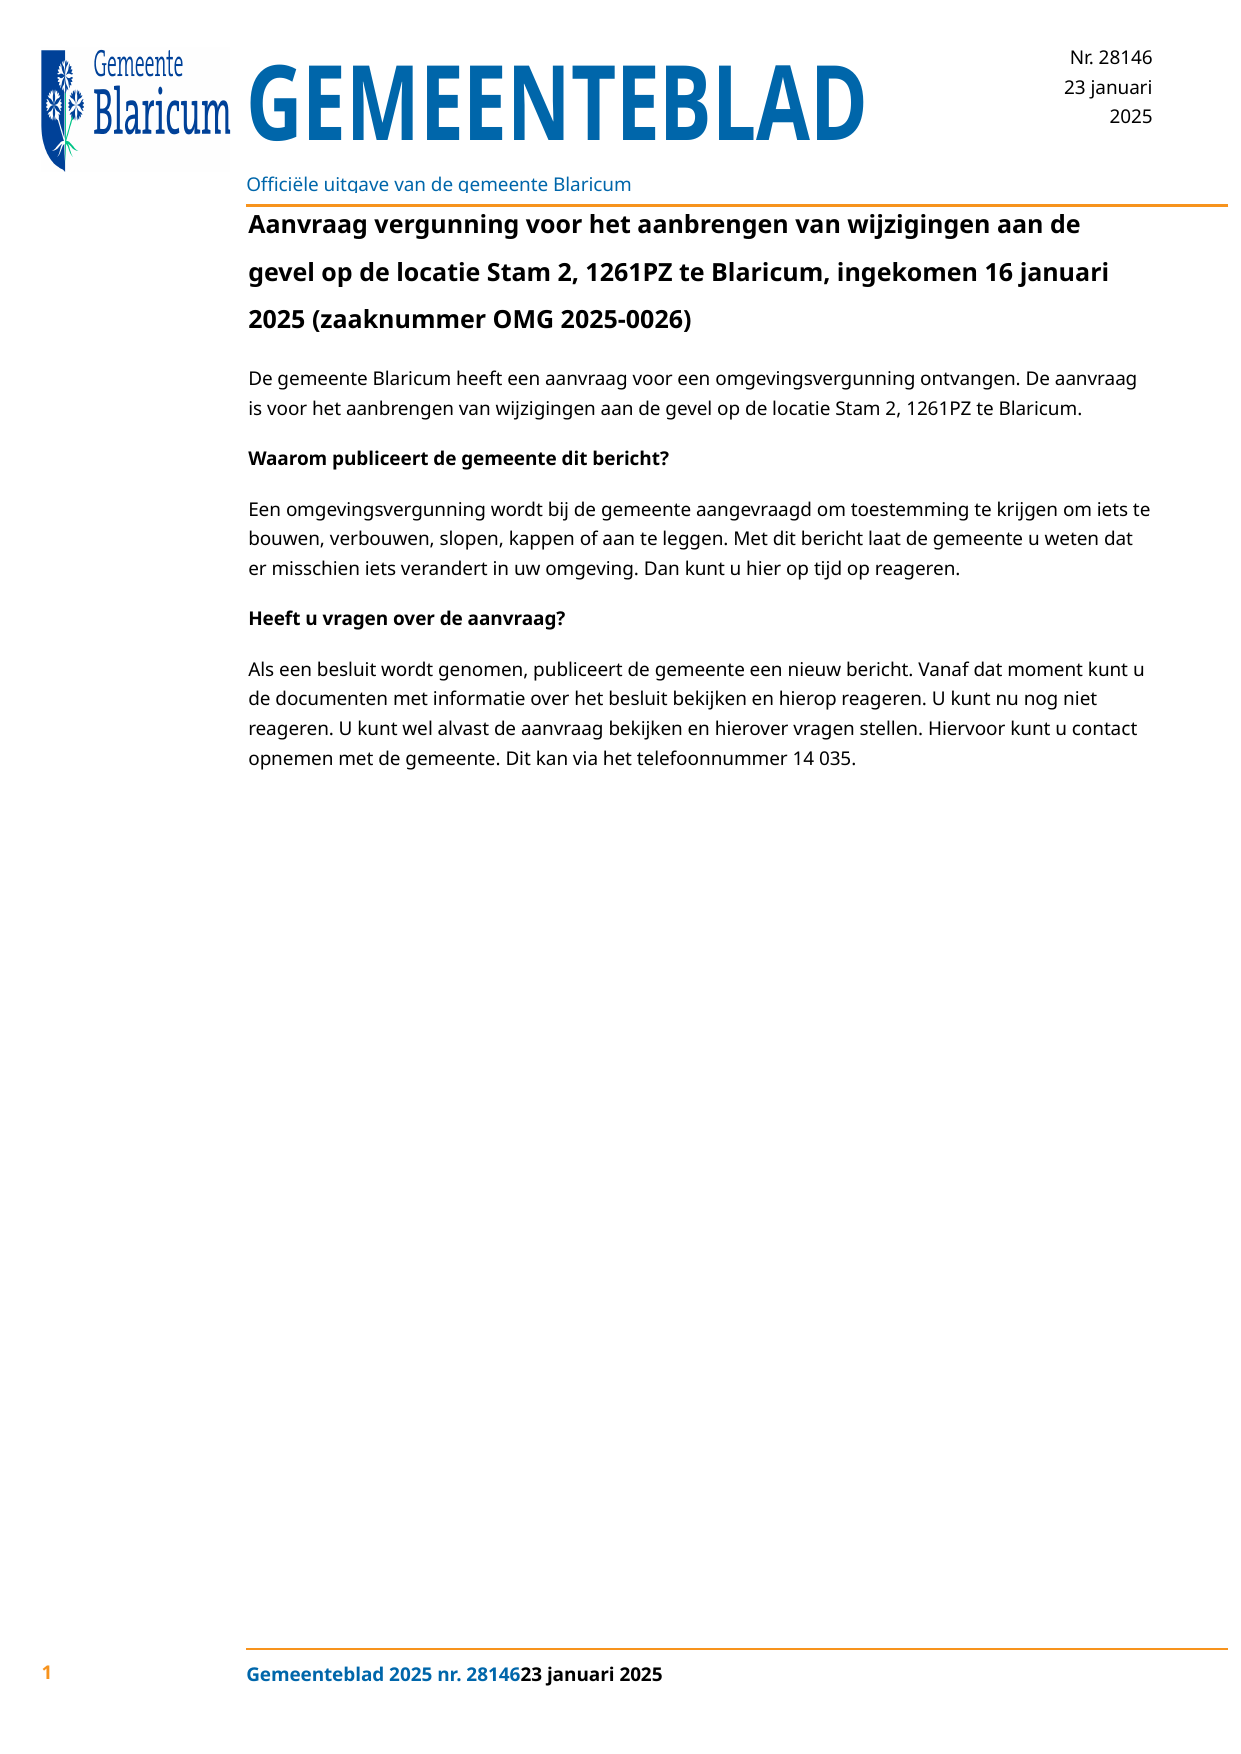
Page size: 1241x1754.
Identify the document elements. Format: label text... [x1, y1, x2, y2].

text Als een besluit wordt genomen, publiceert de gemeente een nieuw bericht. Vanaf dat moment kunt u de documenten met informatie over het besluit bekijken en hierop reageren. U kunt nu nog niet reageren. U kunt wel alvast de aanvraag bekijken en hierover vragen stellen. Hiervoor kunt u contact opnemen met de gemeente. Dit kan via het telefoonnummer 14 035. [248, 656, 1152, 770]
text Aanvraag vergunning voor het aanbrengen van wijzigingen aan de gevel op de locatie Stam 2, 1261PZ te Blaricum, ingekomen 16 januari 2025 (zaaknummer OMG 2025-0026) [248, 207, 1152, 336]
picture [41, 47, 231, 172]
text Waarom publiceert de gemeente dit bericht? [248, 446, 1152, 471]
text Heeft u vragen over de aanvraag? [248, 606, 1152, 631]
text De gemeente Blaricum heeft een aanvraag voor een omgevingsvergunning ontvangen. De aanvraag is voor het aanbrengen van wijzigingen aan de gevel op de locatie Stam 2, 1261PZ te Blaricum. [248, 366, 1152, 421]
text Een omgevingsvergunning wordt bij de gemeente aangevraagd om toestemming te krijgen om iets te bouwen, verbouwen, slopen, kappen of aan te leggen. Met dit bericht laat de gemeente u weten dat er misschien iets verandert in uw omgeving. Dan kunt u hier op tijd op reageren. [248, 496, 1152, 581]
